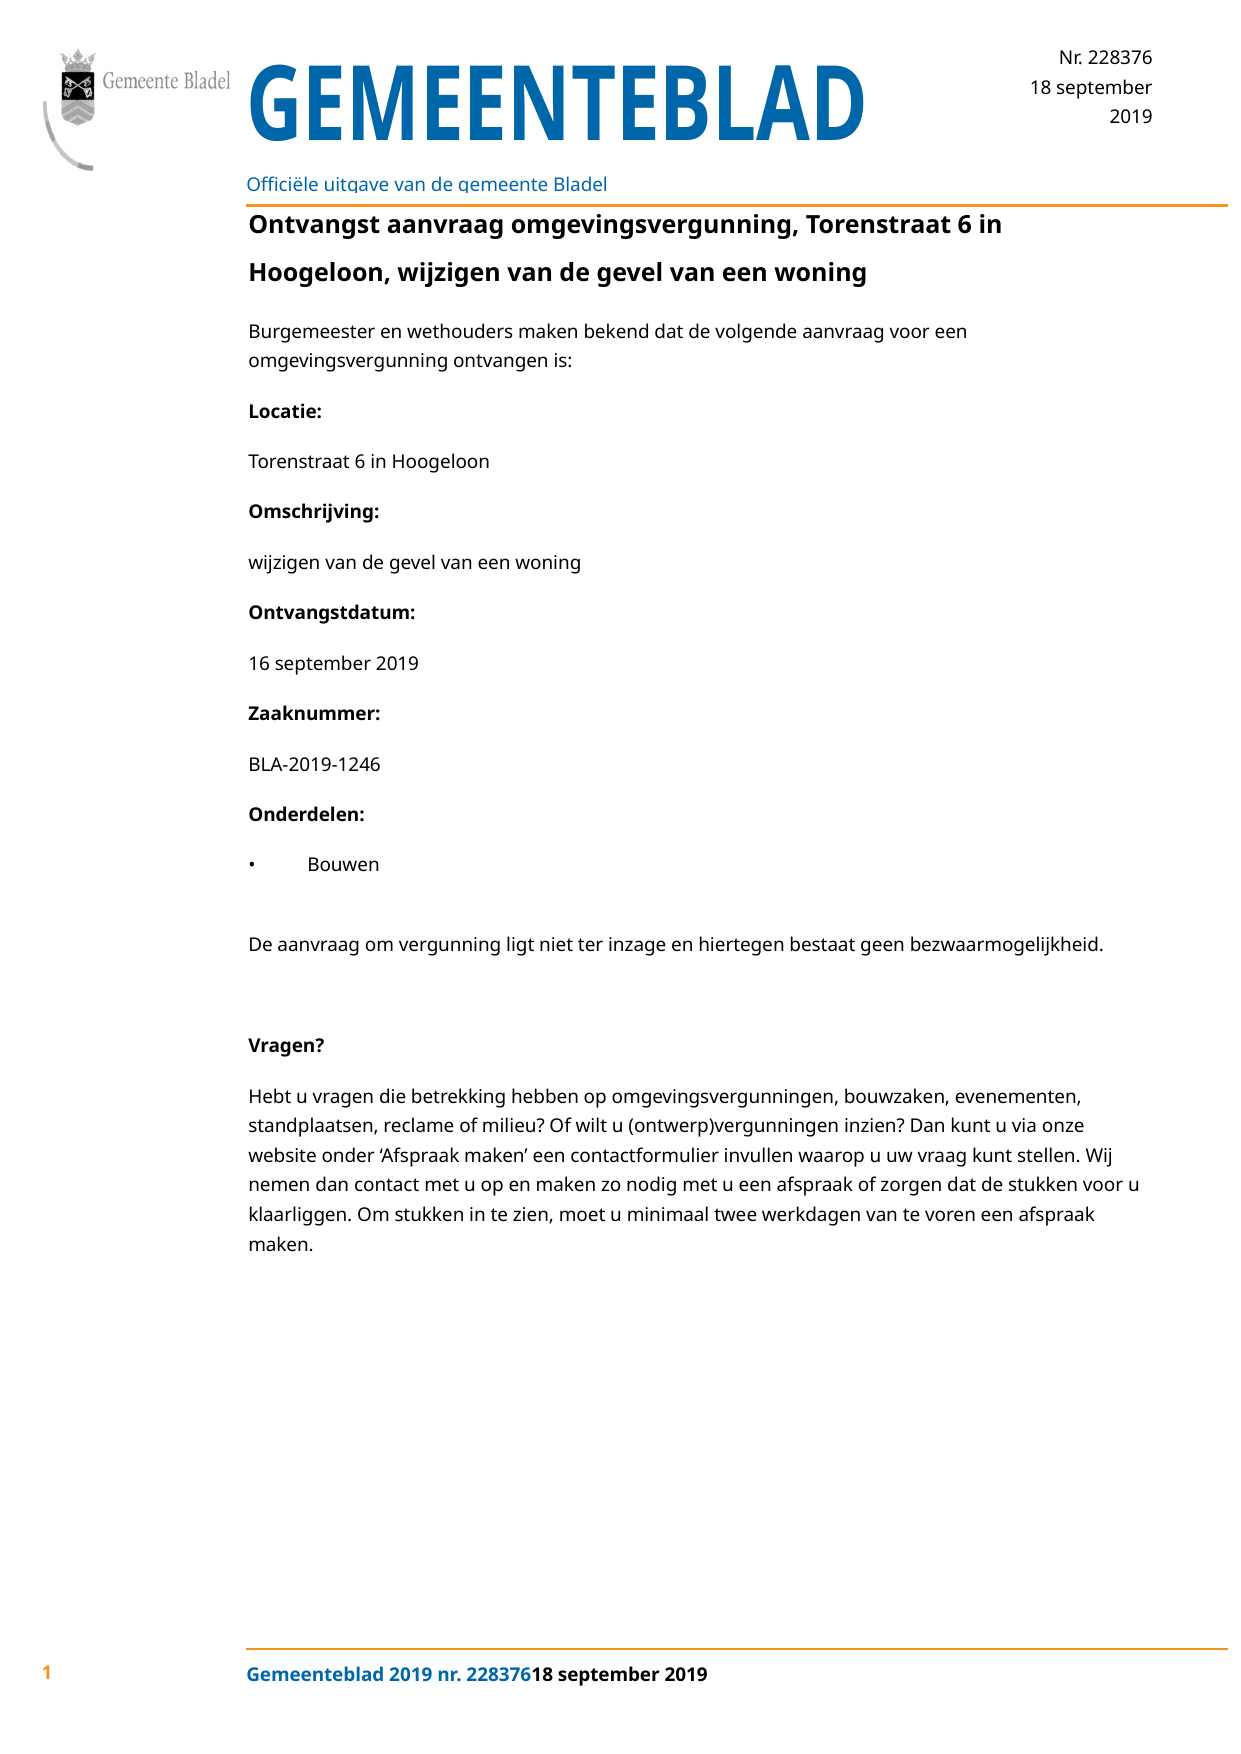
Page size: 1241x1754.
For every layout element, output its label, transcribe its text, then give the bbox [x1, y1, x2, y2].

text Zaaknummer: [248, 700, 1152, 726]
text Ontvangstdatum: [248, 599, 1152, 625]
text Onderdelen: [248, 801, 1152, 827]
text BLA-2019-1246 [248, 751, 1152, 777]
text 16 september 2019 [248, 650, 1152, 676]
text Omschrijving: [248, 499, 1152, 524]
text Ontvangst aanvraag omgevingsvergunning, Torenstraat 6 in Hoogeloon, wijzigen van de gevel van een woning [248, 207, 1152, 288]
text De aanvraag om vergunning ligt niet ter inzage en hiertegen bestaat geen bezwaarmogelijkheid. [248, 932, 1152, 957]
list Bouwen [248, 852, 1152, 877]
text Hebt u vragen die betrekking hebben op omgevingsvergunningen, bouwzaken, evenementen, standplaatsen, reclame of milieu? Of wilt u (ontwerp)vergunningen inzien? Dan kunt u via onze website onder ‘Afspraak maken’ een contactformulier invullen waarop u uw vraag kunt stellen. Wij nemen dan contact met u op en maken zo nodig met u een afspraak of zorgen dat de stukken voor u klaarliggen. Om stukken in te zien, moet u minimaal twee werkdagen van te voren een afspraak maken. [248, 1083, 1152, 1257]
text wijzigen van de gevel van een woning [248, 549, 1152, 575]
picture [41, 47, 231, 172]
text Burgemeester en wethouders maken bekend dat de volgende aanvraag voor een omgevingsvergunning ontvangen is: [248, 318, 1152, 373]
text Locatie: [248, 398, 1152, 424]
text Torenstraat 6 in Hoogeloon [248, 448, 1152, 474]
text Vragen? [248, 1032, 1152, 1058]
